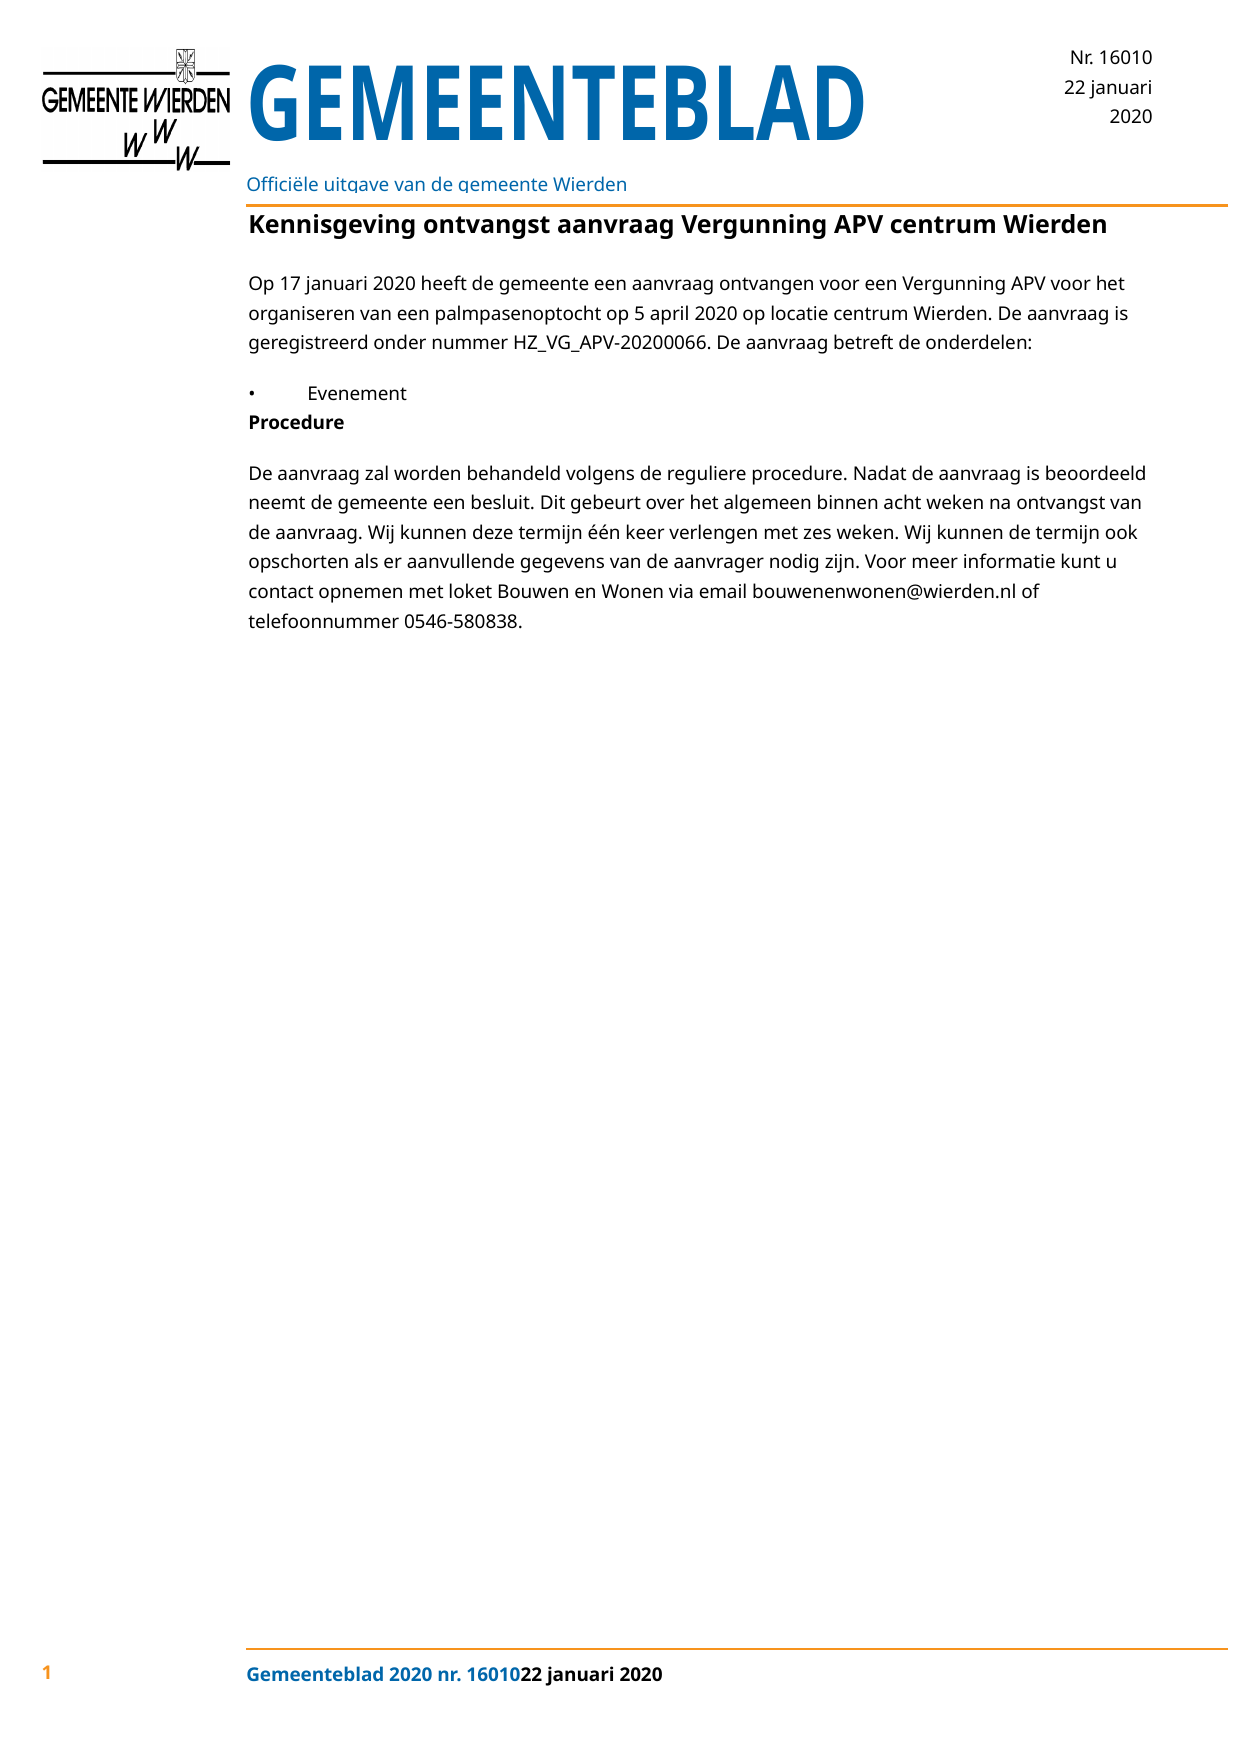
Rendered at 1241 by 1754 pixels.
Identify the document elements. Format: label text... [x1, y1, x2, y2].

text De aanvraag zal worden behandeld volgens de reguliere procedure. Nadat de aanvraag is beoordeeld neemt de gemeente een besluit. Dit gebeurt over het algemeen binnen acht weken na ontvangst van de aanvraag. Wij kunnen deze termijn één keer verlengen met zes weken. Wij kunnen de termijn ook opschorten als er aanvullende gegevens van de aanvrager nodig zijn. Voor meer informatie kunt u contact opnemen met loket Bouwen en Wonen via email bouwenenwonen@wierden.nl of telefoonnummer 0546-580838. [248, 460, 1152, 633]
list Evenement [248, 380, 1152, 406]
text Op 17 januari 2020 heeft de gemeente een aanvraag ontvangen voor een Vergunning APV voor het organiseren van een palmpasenoptocht op 5 april 2020 op locatie centrum Wierden. De aanvraag is geregistreerd onder nummer HZ_VG_APV-20200066. De aanvraag betreft de onderdelen: [248, 270, 1152, 355]
text Kennisgeving ontvangst aanvraag Vergunning APV centrum Wierden [248, 207, 1152, 241]
text Procedure [248, 409, 1152, 435]
picture [41, 47, 231, 172]
